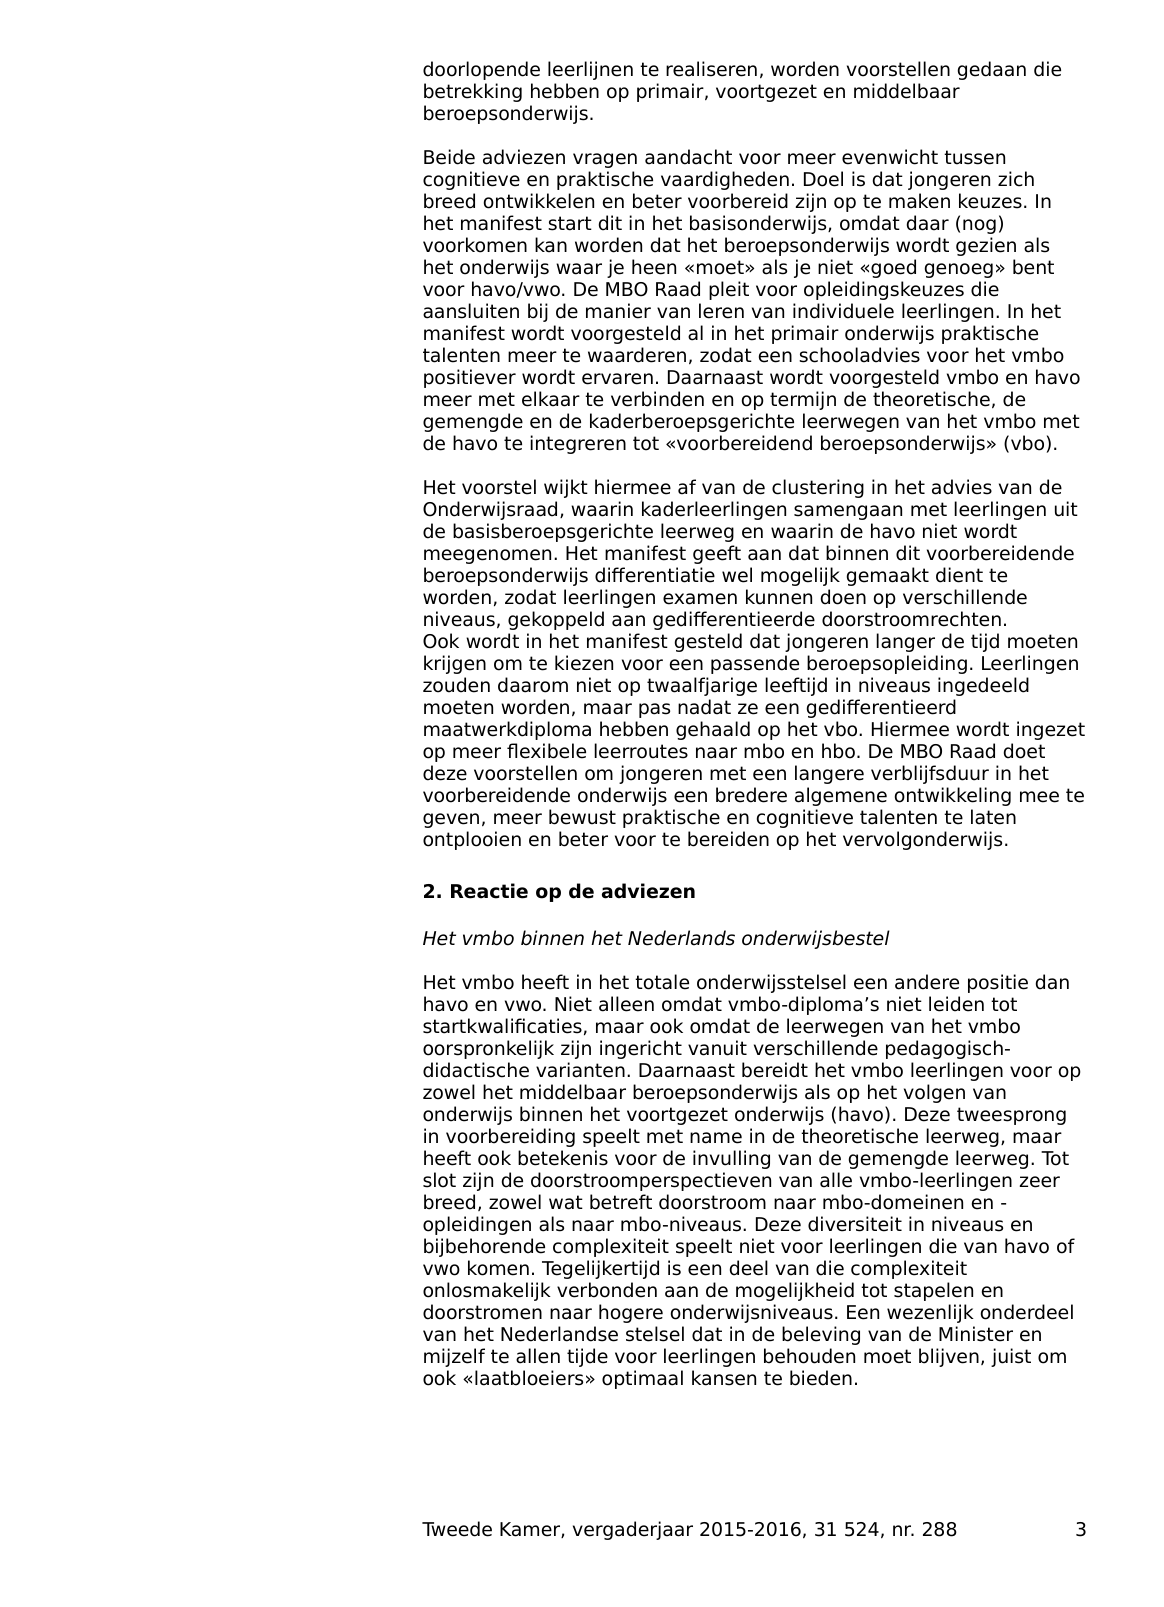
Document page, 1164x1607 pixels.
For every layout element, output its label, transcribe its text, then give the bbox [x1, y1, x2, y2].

text Het vmbo heeft in het totale onderwijsstelsel een andere positie dan havo en vwo. Niet alleen omdat vmbo-diploma’s niet leiden tot startkwalificaties, maar ook omdat de leerwegen van het vmbo oorspronkelijk zijn ingericht vanuit verschillende pedagogisch-didactische varianten. Daarnaast bereidt het vmbo leerlingen voor op zowel het middelbaar beroepsonderwijs als op het volgen van onderwijs binnen het voortgezet onderwijs (havo). Deze tweesprong in voorbereiding speelt met name in de theoretische leerweg, maar heeft ook betekenis voor de invulling van de gemengde leerweg. Tot slot zijn de doorstroomperspectieven van alle vmbo-leerlingen zeer breed, zowel wat betreft doorstroom naar mbo-domeinen en -opleidingen als naar mbo-niveaus. Deze diversiteit in niveaus en bijbehorende complexiteit speelt niet voor leerlingen die van havo of vwo komen. Tegelijkertijd is een deel van die complexiteit onlosmakelijk verbonden aan de mogelijkheid tot stapelen en doorstromen naar hogere onderwijsniveaus. Een wezenlijk onderdeel van het Nederlandse stelsel dat in de beleving van de Minister en mijzelf te allen tijde voor leerlingen behouden moet blijven, juist om ook «laatbloeiers» optimaal kansen te bieden. [422, 972, 1087, 1389]
subtitle 2. Reactie op de adviezen [422, 881, 1087, 903]
subtitle Het vmbo binnen het Nederlands onderwijsbestel [422, 928, 1087, 950]
text Ook wordt in het manifest gesteld dat jongeren langer de tijd moeten krijgen om te kiezen voor een passende beroepsopleiding. Leerlingen zouden daarom niet op twaalfjarige leeftijd in niveaus ingedeeld moeten worden, maar pas nadat ze een gedifferentieerd maatwerkdiploma hebben gehaald op het vbo. Hiermee wordt ingezet op meer flexibele leerroutes naar mbo en hbo. De MBO Raad doet deze voorstellen om jongeren met een langere verblijfsduur in het voorbereidende onderwijs een bredere algemene ontwikkeling mee te geven, meer bewust praktische en cognitieve talenten te laten ontplooien en beter voor te bereiden op het vervolgonderwijs. [422, 631, 1087, 851]
text Het voorstel wijkt hiermee af van de clustering in het advies van de Onderwijsraad, waarin kaderleerlingen samengaan met leerlingen uit de basisberoepsgerichte leerweg en waarin de havo niet wordt meegenomen. Het manifest geeft aan dat binnen dit voorbereidende beroepsonderwijs differentiatie wel mogelijk gemaakt dient te worden, zodat leerlingen examen kunnen doen op verschillende niveaus, gekoppeld aan gedifferentieerde doorstroomrechten. [422, 477, 1087, 631]
text doorlopende leerlijnen te realiseren, worden voorstellen gedaan die betrekking hebben op primair, voortgezet en middelbaar beroepsonderwijs. [422, 59, 1087, 125]
text Beide adviezen vragen aandacht voor meer evenwicht tussen cognitieve en praktische vaardigheden. Doel is dat jongeren zich breed ontwikkelen en beter voorbereid zijn op te maken keuzes. In het manifest start dit in het basisonderwijs, omdat daar (nog) voorkomen kan worden dat het beroepsonderwijs wordt gezien als het onderwijs waar je heen «moet» als je niet «goed genoeg» bent voor havo/vwo. De MBO Raad pleit voor opleidingskeuzes die aansluiten bij de manier van leren van individuele leerlingen. In het manifest wordt voorgesteld al in het primair onderwijs praktische talenten meer te waarderen, zodat een schooladvies voor het vmbo positiever wordt ervaren. Daarnaast wordt voorgesteld vmbo en havo meer met elkaar te verbinden en op termijn de theoretische, de gemengde en de kaderberoepsgerichte leerwegen van het vmbo met de havo te integreren tot «voorbereidend beroepsonderwijs» (vbo). [422, 147, 1087, 455]
